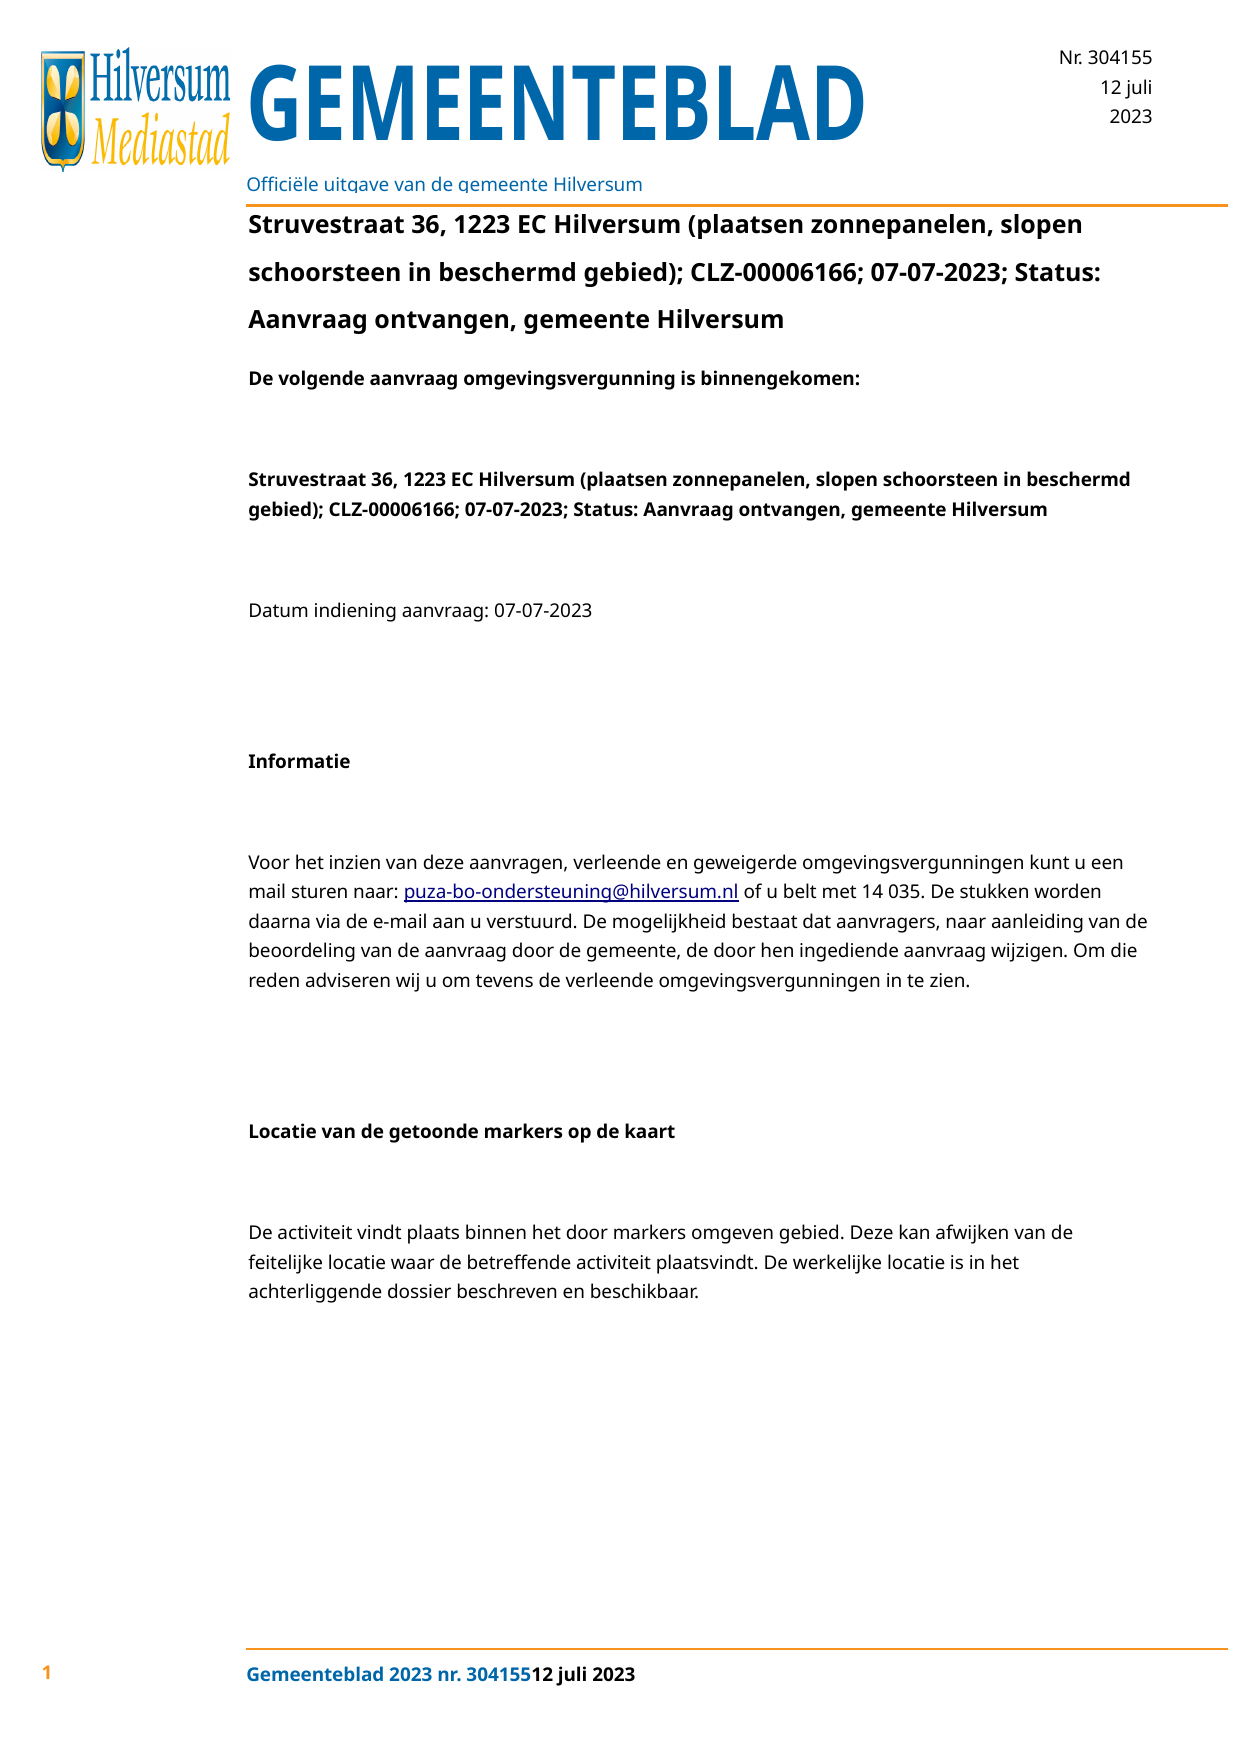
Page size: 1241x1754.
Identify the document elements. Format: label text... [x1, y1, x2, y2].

text De activiteit vindt plaats binnen het door markers omgeven gebied. Deze kan afwijken van de feitelijke locatie waar de betreffende activiteit plaatsvindt. De werkelijke locatie is in het achterliggende dossier beschreven en beschikbaar. [248, 1219, 1152, 1304]
text Informatie [248, 748, 1152, 774]
text Voor het inzien van deze aanvragen, verleende en geweigerde omgevingsvergunningen kunt u een mail sturen naar: puza-bo-ondersteuning@hilversum.nl of u belt met 14 035. De stukken worden daarna via de e-mail aan u verstuurd. De mogelijkheid bestaat dat aanvragers, naar aanleiding van de beoordeling van de aanvraag door de gemeente, de door hen ingediende aanvraag wijzigen. Om die reden adviseren wij u om tevens de verleende omgevingsvergunningen in te zien. [248, 849, 1152, 993]
picture [41, 47, 231, 172]
text Datum indiening aanvraag: 07-07-2023 [248, 597, 1152, 622]
text Locatie van de getoonde markers op de kaart [248, 1118, 1152, 1144]
text De volgende aanvraag omgevingsvergunning is binnengekomen: [248, 366, 1152, 391]
text Struvestraat 36, 1223 EC Hilversum (plaatsen zonnepanelen, slopen schoorsteen in beschermd gebied); CLZ-00006166; 07-07-2023; Status: Aanvraag ontvangen, gemeente Hilversum [248, 466, 1152, 522]
text Struvestraat 36, 1223 EC Hilversum (plaatsen zonnepanelen, slopen schoorsteen in beschermd gebied); CLZ-00006166; 07-07-2023; Status: Aanvraag ontvangen, gemeente Hilversum [248, 207, 1152, 336]
